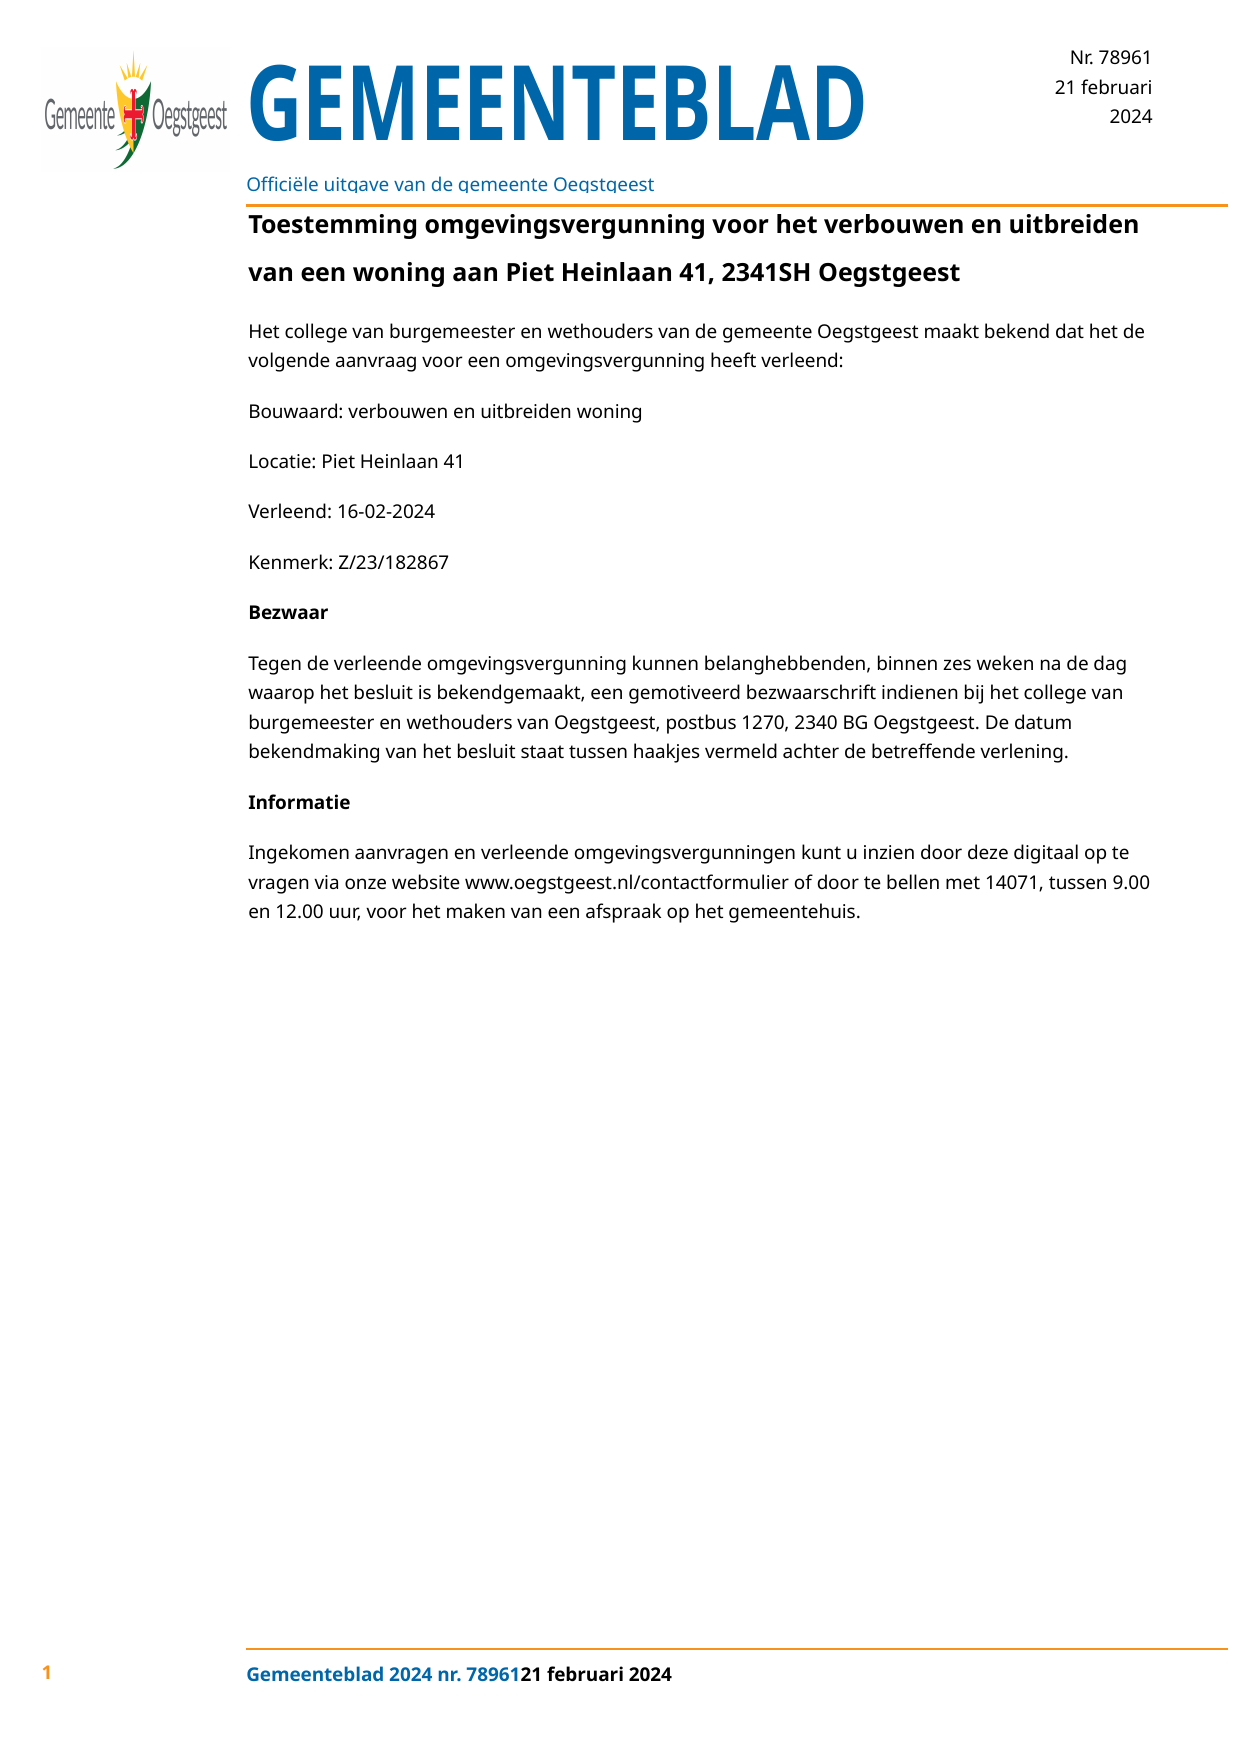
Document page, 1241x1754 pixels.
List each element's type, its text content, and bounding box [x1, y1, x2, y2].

picture [41, 47, 231, 172]
text Bouwaard: verbouwen en uitbreiden woning [248, 398, 1152, 424]
text Toestemming omgevingsvergunning voor het verbouwen en uitbreiden van een woning aan Piet Heinlaan 41, 2341SH Oegstgeest [248, 207, 1152, 288]
text Locatie: Piet Heinlaan 41 [248, 448, 1152, 474]
text Het college van burgemeester en wethouders van de gemeente Oegstgeest maakt bekend dat het de volgende aanvraag voor een omgevingsvergunning heeft verleend: [248, 318, 1152, 373]
text Ingekomen aanvragen en verleende omgevingsvergunningen kunt u inzien door deze digitaal op te vragen via onze website www.oegstgeest.nl/contactformulier of door te bellen met 14071, tussen 9.00 en 12.00 uur, voor het maken van een afspraak op het gemeentehuis. [248, 839, 1152, 924]
text Kenmerk: Z/23/182867 [248, 549, 1152, 575]
text Informatie [248, 789, 1152, 815]
text Bezwaar [248, 599, 1152, 625]
text Tegen de verleende omgevingsvergunning kunnen belanghebbenden, binnen zes weken na de dag waarop het besluit is bekendgemaakt, een gemotiveerd bezwaarschrift indienen bij het college van burgemeester en wethouders van Oegstgeest, postbus 1270, 2340 BG Oegstgeest. De datum bekendmaking van het besluit staat tussen haakjes vermeld achter de betreffende verlening. [248, 650, 1152, 764]
text Verleend: 16-02-2024 [248, 499, 1152, 524]
